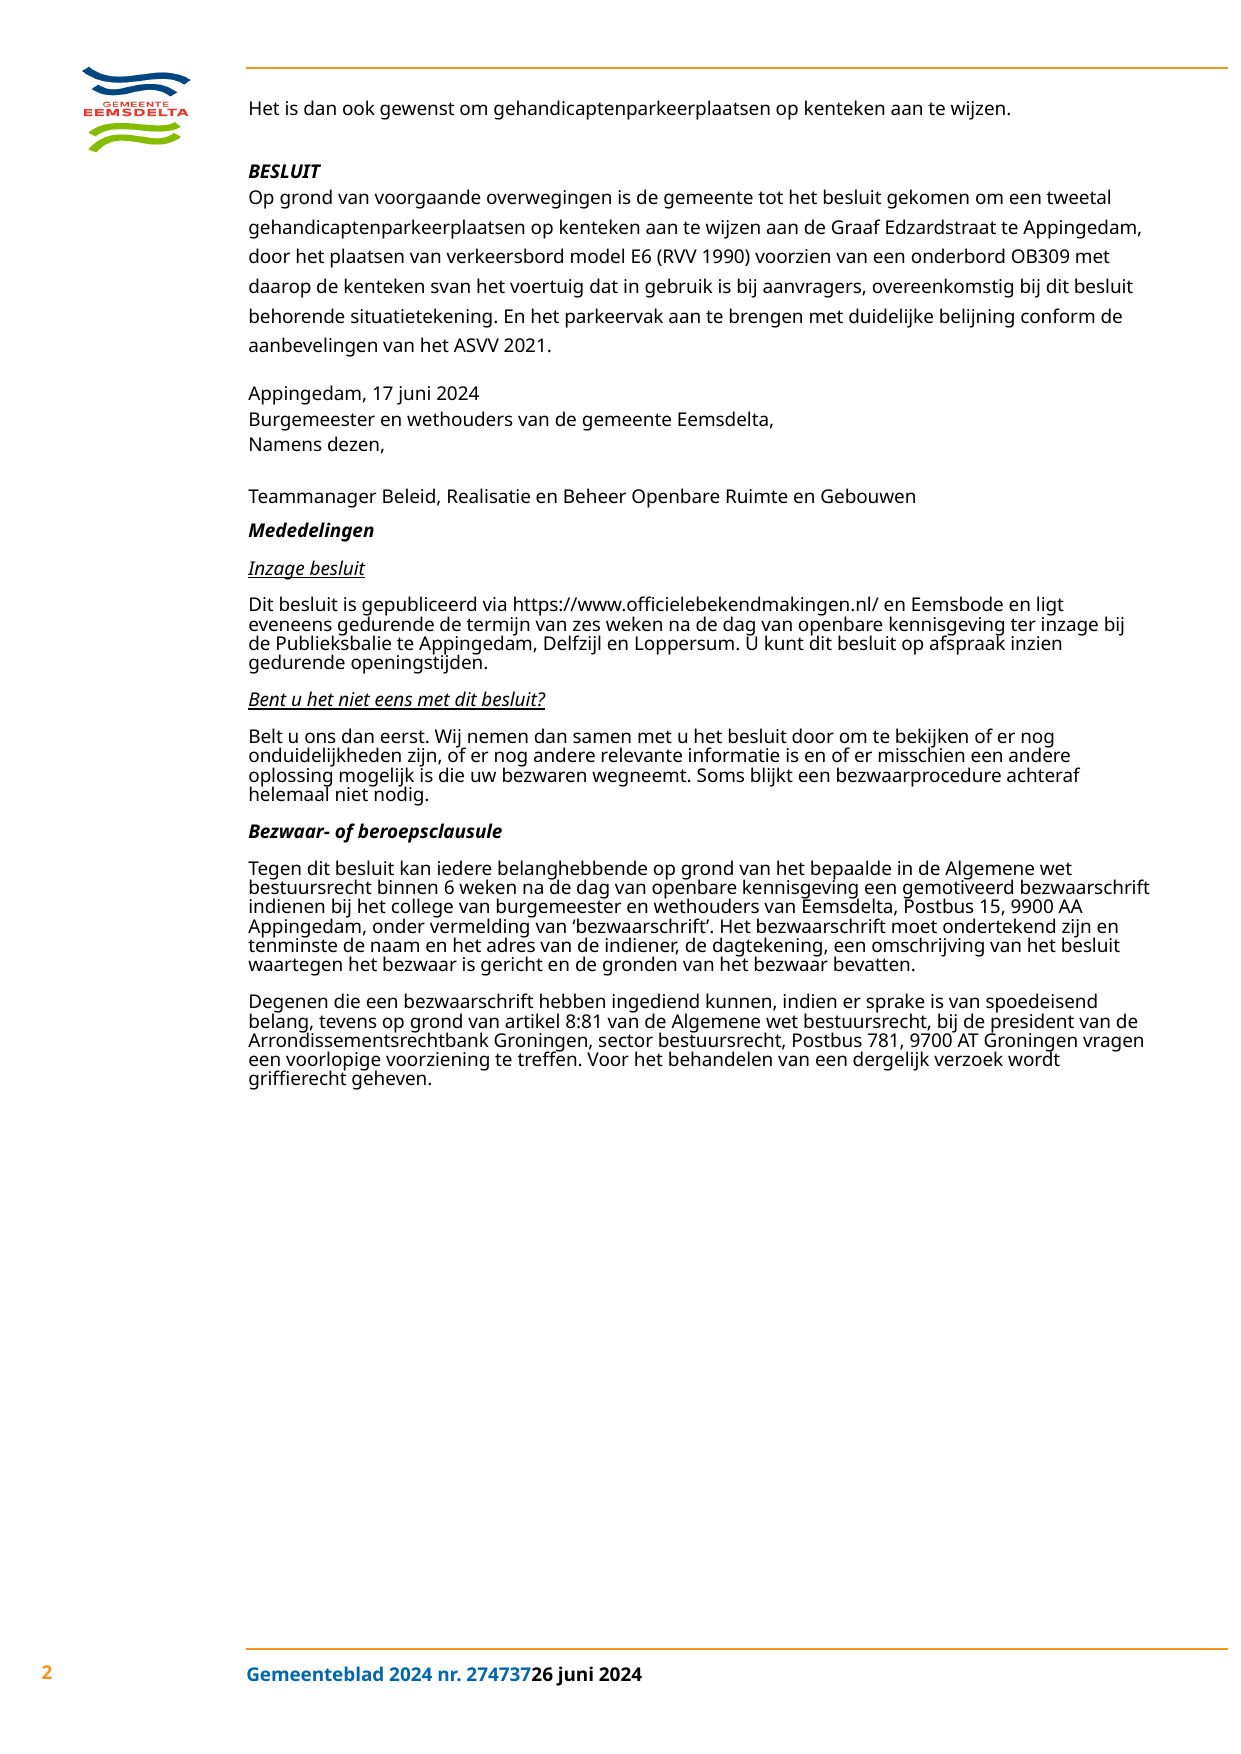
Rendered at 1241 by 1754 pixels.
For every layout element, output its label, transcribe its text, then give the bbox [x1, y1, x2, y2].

text Degenen die een bezwaarschrift hebben ingediend kunnen, indien er sprake is van spoedeisend belang, tevens op grond van artikel 8:81 van de Algemene wet bestuursrecht, bij de president van de Arrondissementsrechtbank Groningen, sector bestuursrecht, Postbus 781, 9700 AT Groningen vragen een voorlopige voorziening te treffen. Voor het behandelen van een dergelijk verzoek wordt griffierecht geheven. [248, 993, 1152, 1090]
text Bent u het niet eens met dit besluit? [248, 691, 1152, 711]
text Dit besluit is gepubliceerd via https://www.officielebekendmakingen.nl/ en Eemsbode en ligt eveneens gedurende de termijn van zes weken na de dag van openbare kennisgeving ter inzage bij de Publieksbalie te Appingedam, Delfzijl en Loppersum. U kunt dit besluit op afspraak inzien gedurende openingstijden. [248, 596, 1152, 673]
text Appingedam, 17 juni 2024 [248, 380, 1152, 406]
text Belt u ons dan eerst. Wij nemen dan samen met u het besluit door om te bekijken of er nog onduidelijkheden zijn, of er nog andere relevante informatie is en of er misschien een andere oplossing mogelijk is die uw bezwaren wegneemt. Soms blijkt een bezwaarprocedure achteraf helemaal niet nodig. [248, 728, 1152, 805]
picture [41, 47, 231, 172]
text Teammanager Beleid, Realisatie en Beheer Openbare Ruimte en Gebouwen [248, 483, 1152, 509]
text BESLUIT [248, 159, 1152, 184]
text Burgemeester en wethouders van de gemeente Eemsdelta, [248, 406, 1152, 432]
text Tegen dit besluit kan iedere belanghebbende op grond van het bepaalde in de Algemene wet bestuursrecht binnen 6 weken na de dag van openbare kennisgeving een gemotiveerd bezwaarschrift indienen bij het college van burgemeester en wethouders van Eemsdelta, Postbus 15, 9900 AA Appingedam, onder vermelding van ‘bezwaarschrift’. Het bezwaarschrift moet ondertekend zijn en tenminste de naam en het adres van de indiener, de dagtekening, een omschrijving van het besluit waartegen het bezwaar is gericht en de gronden van het bezwaar bevatten. [248, 860, 1152, 976]
text Inzage besluit [248, 559, 1152, 579]
text Bezwaar- of beroepsclausule [248, 823, 1152, 842]
text Op grond van voorgaande overwegingen is de gemeente tot het besluit gekomen om een tweetal gehandicaptenparkeerplaatsen op kenteken aan te wijzen aan de Graaf Edzardstraat te Appingedam, door het plaatsen van verkeersbord model E6 (RVV 1990) voorzien van een onderbord OB309 met daarop de kenteken svan het voertuig dat in gebruik is bij aanvragers, overeenkomstig bij dit besluit behorende situatietekening. En het parkeervak aan te brengen met duidelijke belijning conform de aanbevelingen van het ASVV 2021. [248, 184, 1152, 358]
text Namens dezen, [248, 432, 1152, 457]
text Het is dan ook gewenst om gehandicaptenparkeerplaatsen op kenteken aan te wijzen. [248, 95, 1152, 121]
text Mededelingen [248, 522, 1152, 542]
